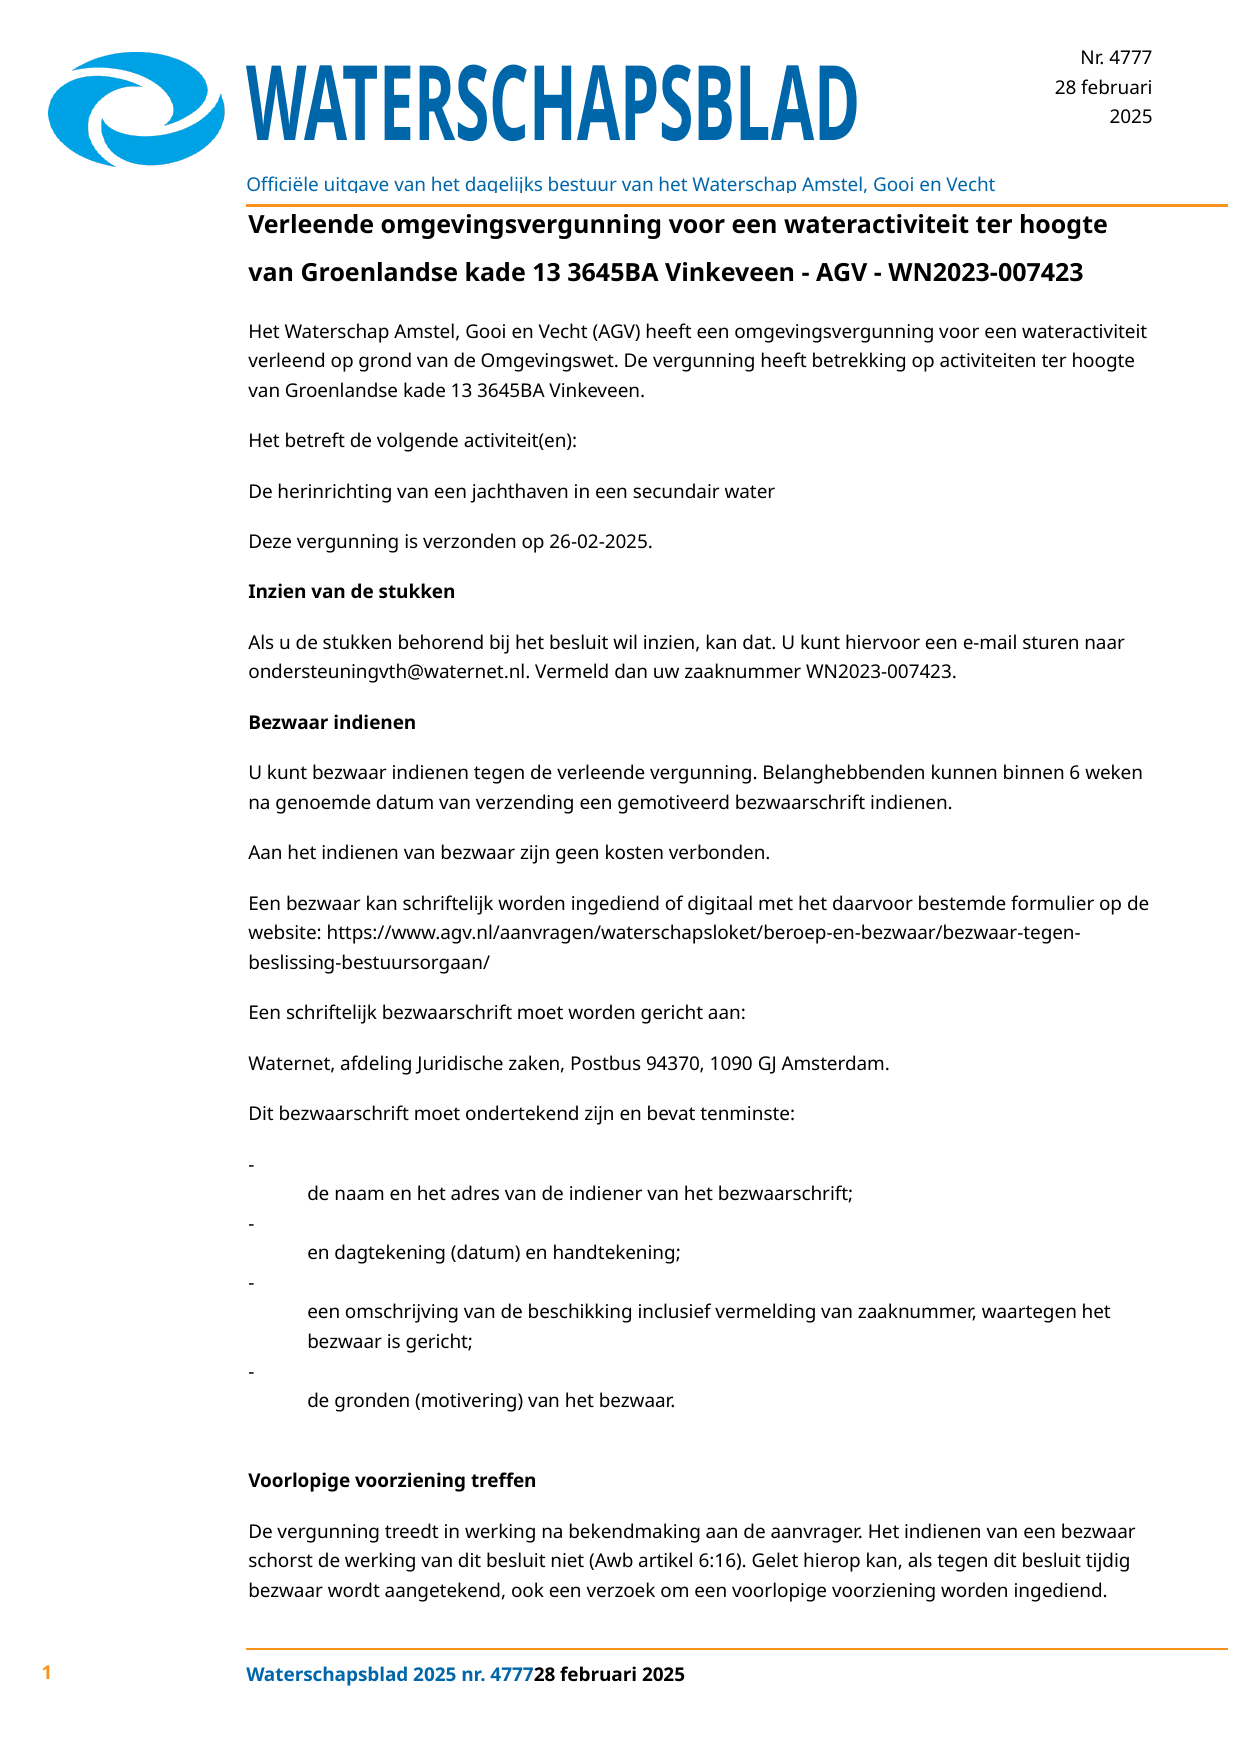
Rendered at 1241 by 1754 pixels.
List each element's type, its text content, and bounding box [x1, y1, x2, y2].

text Verleende omgevingsvergunning voor een wateractiviteit ter hoogte van Groenlandse kade 13 3645BA Vinkeveen - AGV - WN2023-007423 [248, 207, 1152, 288]
text Aan het indienen van bezwaar zijn geen kosten verbonden. [248, 839, 1152, 865]
text Het Waterschap Amstel, Gooi en Vecht (AGV) heeft een omgevingsvergunning voor een wateractiviteit verleend op grond van de Omgevingswet. De vergunning heeft betrekking op activiteiten ter hoogte van Groenlandse kade 13 3645BA Vinkeveen. [248, 318, 1152, 403]
list de naam en het adres van de indiener van het bezwaarschrift; [248, 1180, 1152, 1206]
text Als u de stukken behorend bij het besluit wil inzien, kan dat. U kunt hiervoor een e-mail sturen naar ondersteuningvth@waternet.nl. Vermeld dan uw zaaknummer WN2023-007423. [248, 629, 1152, 684]
text Het betreft de volgende activiteit(en): [248, 427, 1152, 453]
text Inzien van de stukken [248, 579, 1152, 604]
list en dagtekening (datum) en handtekening; [248, 1239, 1152, 1265]
text Voorlopige voorziening treffen [248, 1467, 1152, 1493]
list een omschrijving van de beschikking inclusief vermelding van zaaknummer, waartegen het bezwaar is gericht; [248, 1299, 1152, 1354]
picture [41, 47, 231, 172]
text Deze vergunning is verzonden op 26-02-2025. [248, 528, 1152, 554]
text Waternet, afdeling Juridische zaken, Postbus 94370, 1090 GJ Amsterdam. [248, 1050, 1152, 1076]
text De vergunning treedt in werking na bekendmaking aan de aanvrager. Het indienen van een bezwaar schorst de werking van dit besluit niet (Awb artikel 6:16). Gelet hierop kan, als tegen dit besluit tijdig bezwaar wordt aangetekend, ook een verzoek om een voorlopige voorziening worden ingediend. [248, 1518, 1152, 1603]
text Een bezwaar kan schriftelijk worden ingediend of digitaal met het daarvoor bestemde formulier op de website: https://www.agv.nl/aanvragen/waterschapsloket/beroep-en-bezwaar/bezwaar-tegen-beslissing-bestuursorgaan/ [248, 890, 1152, 975]
text Bezwaar indienen [248, 709, 1152, 735]
text Een schriftelijk bezwaarschrift moet worden gericht aan: [248, 999, 1152, 1025]
text De herinrichting van een jachthaven in een secundair water [248, 478, 1152, 504]
text Dit bezwaarschrift moet ondertekend zijn en bevat tenminste: [248, 1100, 1152, 1126]
list de gronden (motivering) van het bezwaar. [248, 1387, 1152, 1413]
text U kunt bezwaar indienen tegen de verleende vergunning. Belanghebbenden kunnen binnen 6 weken na genoemde datum van verzending een gemotiveerd bezwaarschrift indienen. [248, 759, 1152, 815]
